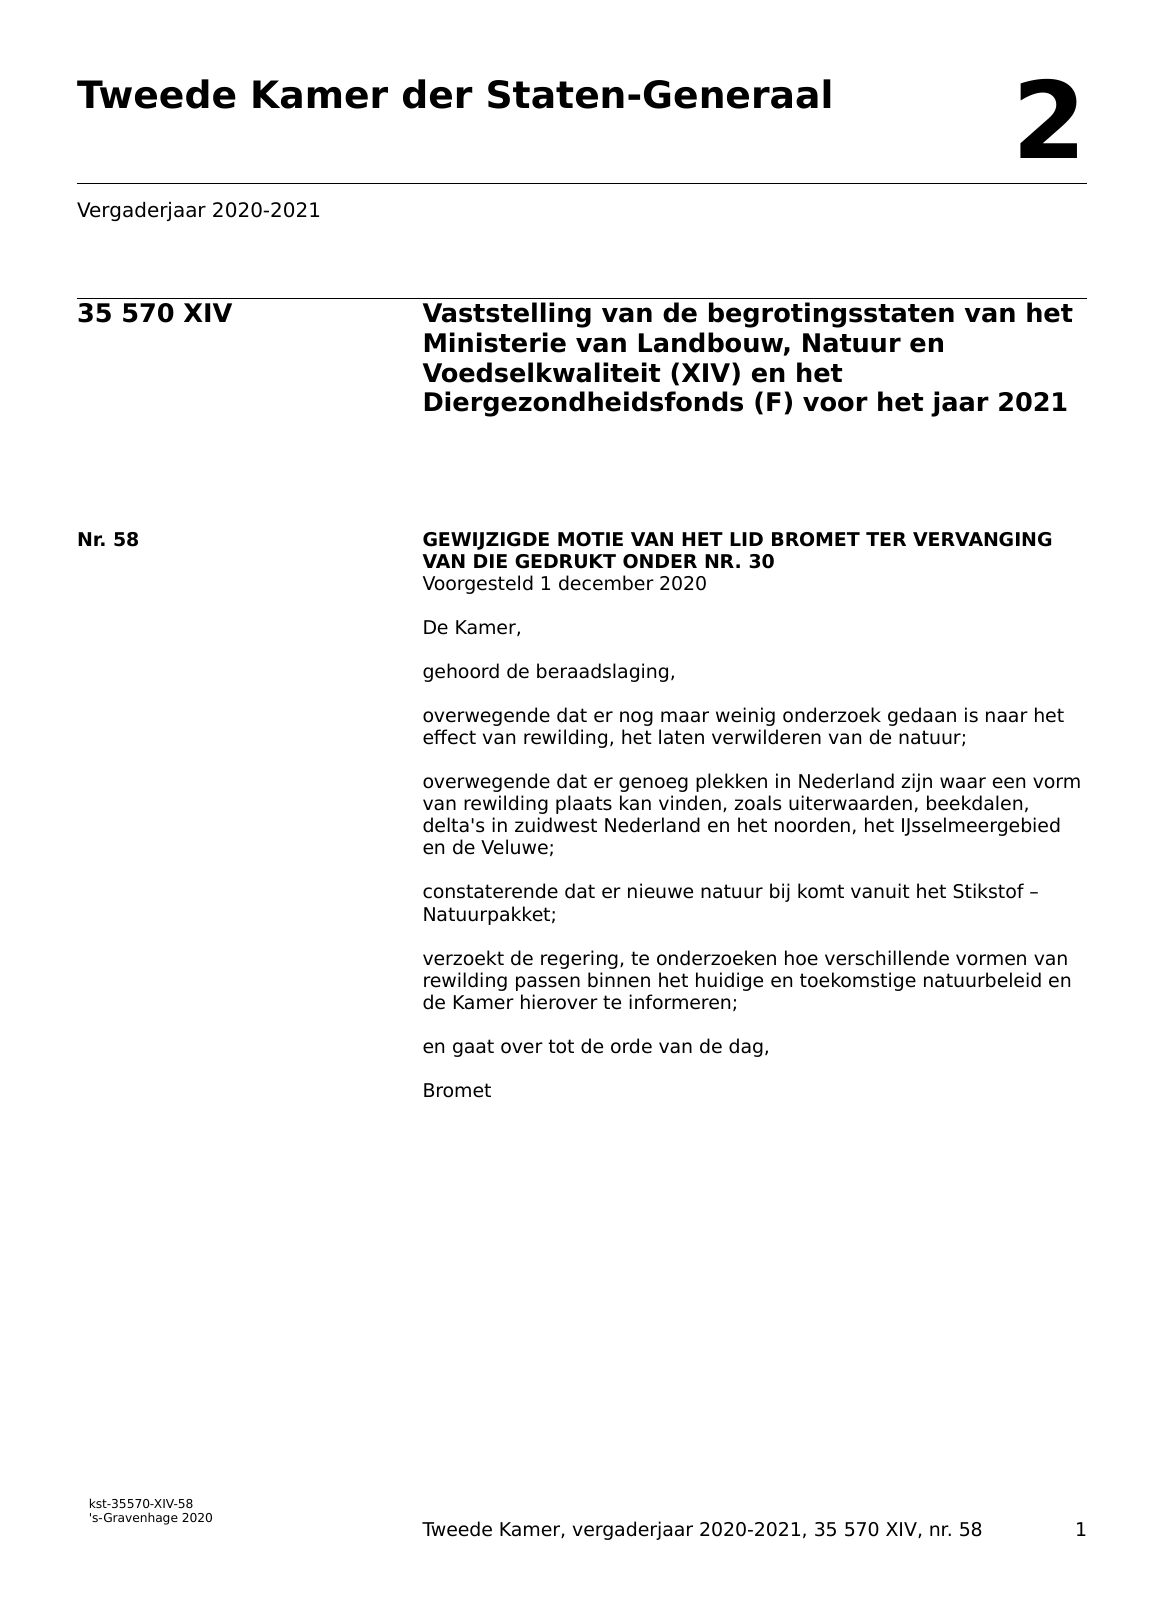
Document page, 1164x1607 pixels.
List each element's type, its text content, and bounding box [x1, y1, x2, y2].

text Bromet [422, 1080, 1087, 1102]
text De Kamer, [422, 617, 1087, 639]
text constaterende dat er nieuwe natuur bij komt vanuit het Stikstof – Natuurpakket; [422, 881, 1087, 925]
table_cell Vergaderjaar 2020-2021 [77, 184, 1087, 298]
table_header 2 [886, 59, 1087, 183]
text overwegende dat er nog maar weinig onderzoek gedaan is naar het effect van rewilding, het laten verwilderen van de natuur; [422, 705, 1087, 749]
text 's-Gravenhage 2020 [88, 1511, 323, 1525]
text Voorgesteld 1 december 2020 [422, 573, 1087, 595]
text verzoekt de regering, te onderzoeken hoe verschillende vormen van rewilding passen binnen het huidige en toekomstige natuurbeleid en de Kamer hierover te informeren; [422, 948, 1087, 1013]
subtitle Nr. 58 GEWIJZIGDE MOTIE VAN HET LID BROMET TER VERVANGING VAN DIE GEDRUKT ONDER NR. 30 [77, 529, 1087, 573]
text overwegende dat er genoeg plekken in Nederland zijn waar een vorm van rewilding plaats kan vinden, zoals uiterwaarden, beekdalen, delta's in zuidwest Nederland en het noorden, het IJsselmeergebied en de Veluwe; [422, 771, 1087, 859]
subtitle 35 570 XIV Vaststelling van de begrotingsstaten van het Ministerie van Landbouw, Natuur en Voedselkwaliteit (XIV) en het Diergezondheidsfonds (F) voor het jaar 2021 [77, 299, 1087, 418]
table_header Tweede Kamer der Staten-Generaal [77, 59, 886, 183]
text kst-35570-XIV-58 [88, 1497, 323, 1511]
text en gaat over tot de orde van de dag, [422, 1036, 1087, 1058]
text gehoord de beraadslaging, [422, 661, 1087, 683]
